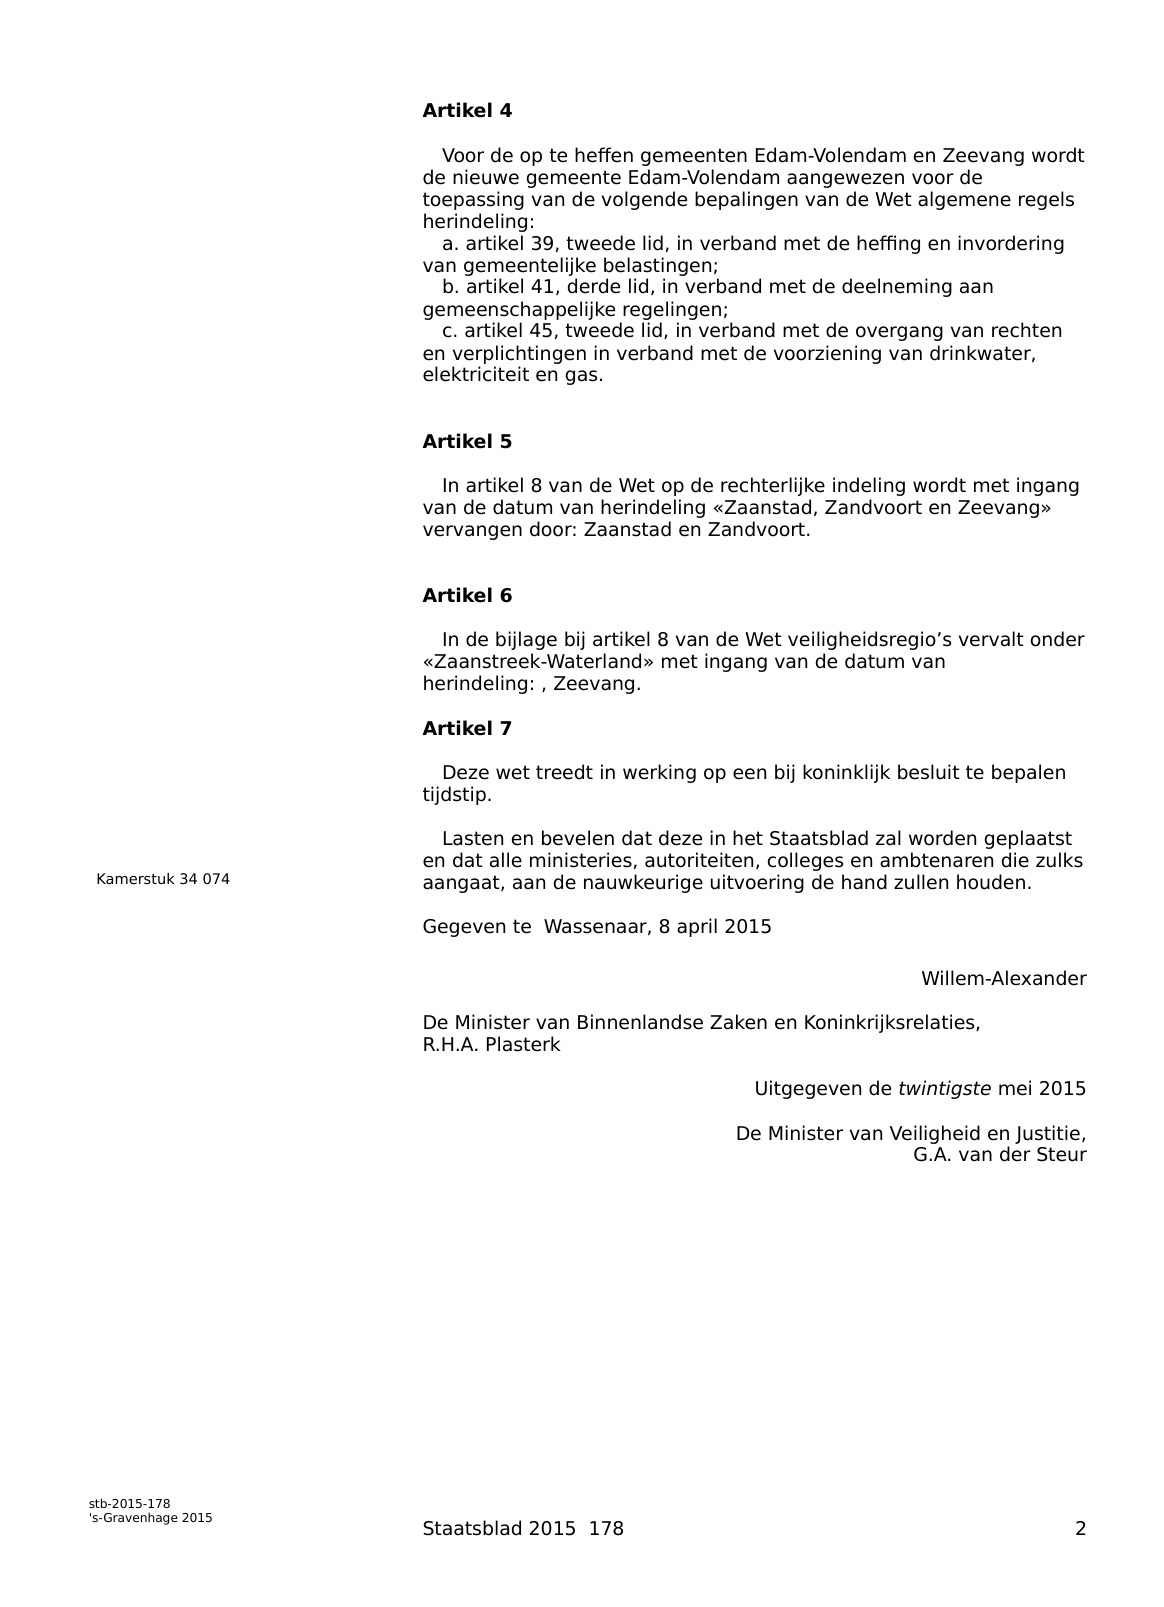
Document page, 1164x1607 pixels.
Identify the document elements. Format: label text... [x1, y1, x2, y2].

text stb-2015-178 [88, 1497, 323, 1511]
subtitle Artikel 7 [422, 717, 1087, 739]
text Uitgegeven de twintigste mei 2015 [422, 1078, 1087, 1100]
text 's-Gravenhage 2015 [88, 1511, 323, 1525]
text De Minister van Veiligheid en Justitie, G.A. van der Steur [422, 1122, 1087, 1166]
subtitle Artikel 6 [422, 585, 1087, 607]
text b. artikel 41, derde lid, in verband met de deelneming aan gemeenschappelijke regelingen; [422, 276, 1087, 320]
text Willem-Alexander [422, 968, 1087, 990]
text Gegeven te Wassenaar, 8 april 2015 [422, 916, 1087, 938]
text In de bijlage bij artikel 8 van de Wet veiligheidsregio’s vervalt onder «Zaanstreek-Waterland» met ingang van de datum van herindeling: , Zeevang. [422, 629, 1087, 695]
text c. artikel 45, tweede lid, in verband met de overgang van rechten en verplichtingen in verband met de voorziening van drinkwater, elektriciteit en gas. [422, 320, 1087, 386]
text a. artikel 39, tweede lid, in verband met de heffing en invordering van gemeentelijke belastingen; [422, 232, 1087, 276]
text In artikel 8 van de Wet op de rechterlijke indeling wordt met ingang van de datum van herindeling «Zaanstad, Zandvoort en Zeevang» vervangen door: Zaanstad en Zandvoort. [422, 475, 1087, 541]
subtitle Artikel 5 [422, 431, 1087, 453]
subtitle Artikel 4 [422, 100, 1087, 122]
text Deze wet treedt in werking op een bij koninklijk besluit te bepalen tijdstip. [422, 762, 1087, 806]
text Lasten en bevelen dat deze in het Staatsblad zal worden geplaatst en dat alle ministeries, autoriteiten, colleges en ambtenaren die zulks aangaat, aan de nauwkeurige uitvoering de hand zullen houden. [422, 828, 1087, 894]
text Voor de op te heffen gemeenten Edam-Volendam en Zeevang wordt de nieuwe gemeente Edam-Volendam aangewezen voor de toepassing van de volgende bepalingen van de Wet algemene regels herindeling: [422, 144, 1087, 232]
text De Minister van Binnenlandse Zaken en Koninkrijksrelaties, R.H.A. Plasterk [422, 1012, 1087, 1056]
text Kamerstuk 34 074 [77, 871, 396, 888]
